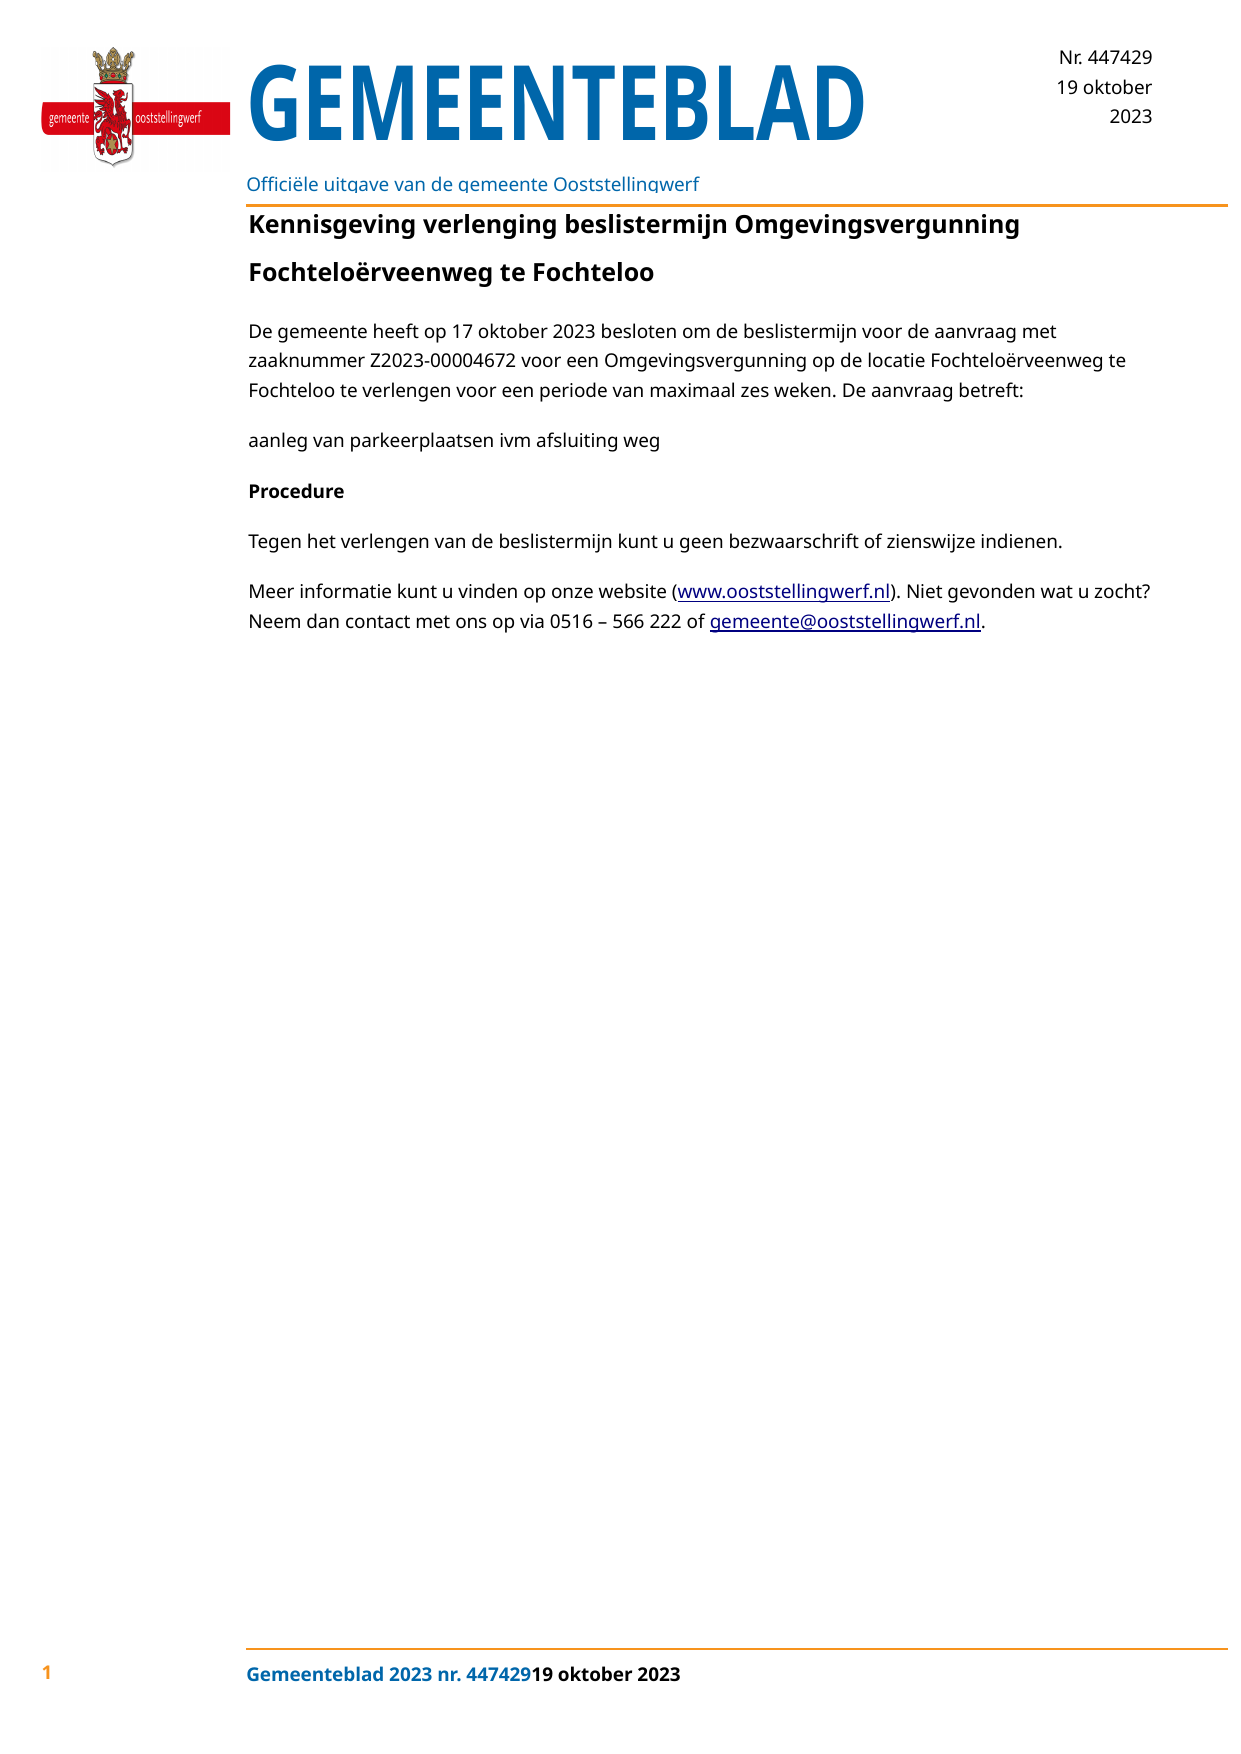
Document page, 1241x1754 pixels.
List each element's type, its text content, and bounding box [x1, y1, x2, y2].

text De gemeente heeft op 17 oktober 2023 besloten om de beslistermijn voor de aanvraag met zaaknummer Z2023-00004672 voor een Omgevingsvergunning op de locatie Fochteloërveenweg te Fochteloo te verlengen voor een periode van maximaal zes weken. De aanvraag betreft: [248, 318, 1152, 403]
picture [41, 47, 231, 172]
text Kennisgeving verlenging beslistermijn Omgevingsvergunning Fochteloërveenweg te Fochteloo [248, 207, 1152, 288]
text Tegen het verlengen van de beslistermijn kunt u geen bezwaarschrift of zienswijze indienen. [248, 528, 1152, 554]
text aanleg van parkeerplaatsen ivm afsluiting weg [248, 427, 1152, 453]
text Meer informatie kunt u vinden op onze website (www.ooststellingwerf.nl). Niet gevonden wat u zocht? Neem dan contact met ons op via 0516 – 566 222 of gemeente@ooststellingwerf.nl. [248, 579, 1152, 634]
text Procedure [248, 478, 1152, 504]
